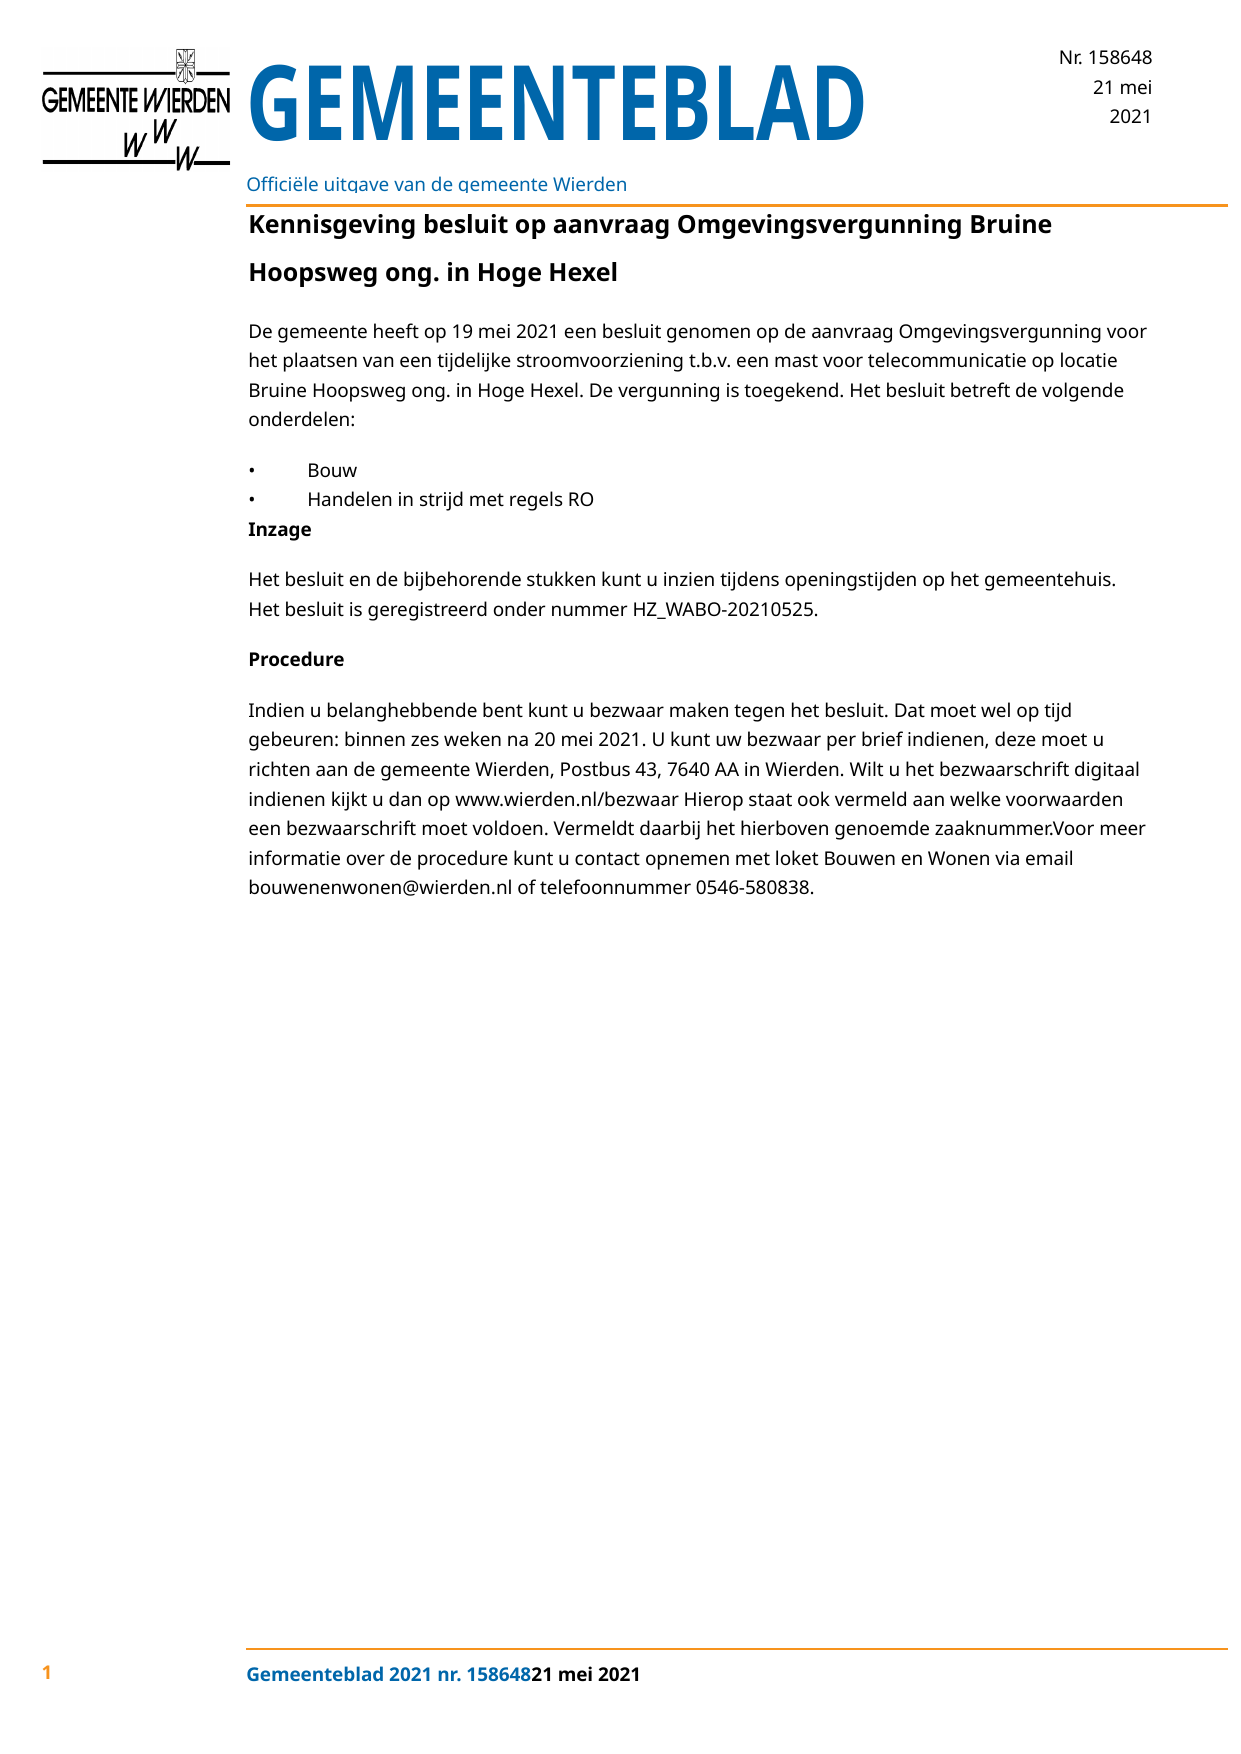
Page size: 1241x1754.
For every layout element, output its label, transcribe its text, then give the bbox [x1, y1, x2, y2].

text Procedure [248, 647, 1152, 672]
text De gemeente heeft op 19 mei 2021 een besluit genomen op de aanvraag Omgevingsvergunning voor het plaatsen van een tijdelijke stroomvoorziening t.b.v. een mast voor telecommunicatie op locatie Bruine Hoopsweg ong. in Hoge Hexel. De vergunning is toegekend. Het besluit betreft de volgende onderdelen: [248, 318, 1152, 432]
text Het besluit en de bijbehorende stukken kunt u inzien tijdens openingstijden op het gemeentehuis. Het besluit is geregistreerd onder nummer HZ_WABO-20210525. [248, 567, 1152, 622]
text Kennisgeving besluit op aanvraag Omgevingsvergunning Bruine Hoopsweg ong. in Hoge Hexel [248, 207, 1152, 288]
text Indien u belanghebbende bent kunt u bezwaar maken tegen het besluit. Dat moet wel op tijd gebeuren: binnen zes weken na 20 mei 2021. U kunt uw bezwaar per brief indienen, deze moet u richten aan de gemeente Wierden, Postbus 43, 7640 AA in Wierden. Wilt u het bezwaarschrift digitaal indienen kijkt u dan op www.wierden.nl/bezwaar Hierop staat ook vermeld aan welke voorwaarden een bezwaarschrift moet voldoen. Vermeldt daarbij het hierboven genoemde zaaknummer.Voor meer informatie over de procedure kunt u contact opnemen met loket Bouwen en Wonen via email bouwenenwonen@wierden.nl of telefoonnummer 0546-580838. [248, 697, 1152, 900]
text Inzage [248, 516, 1152, 542]
list Bouw [248, 457, 1152, 483]
picture [41, 47, 231, 172]
list Handelen in strijd met regels RO [248, 487, 1152, 512]
